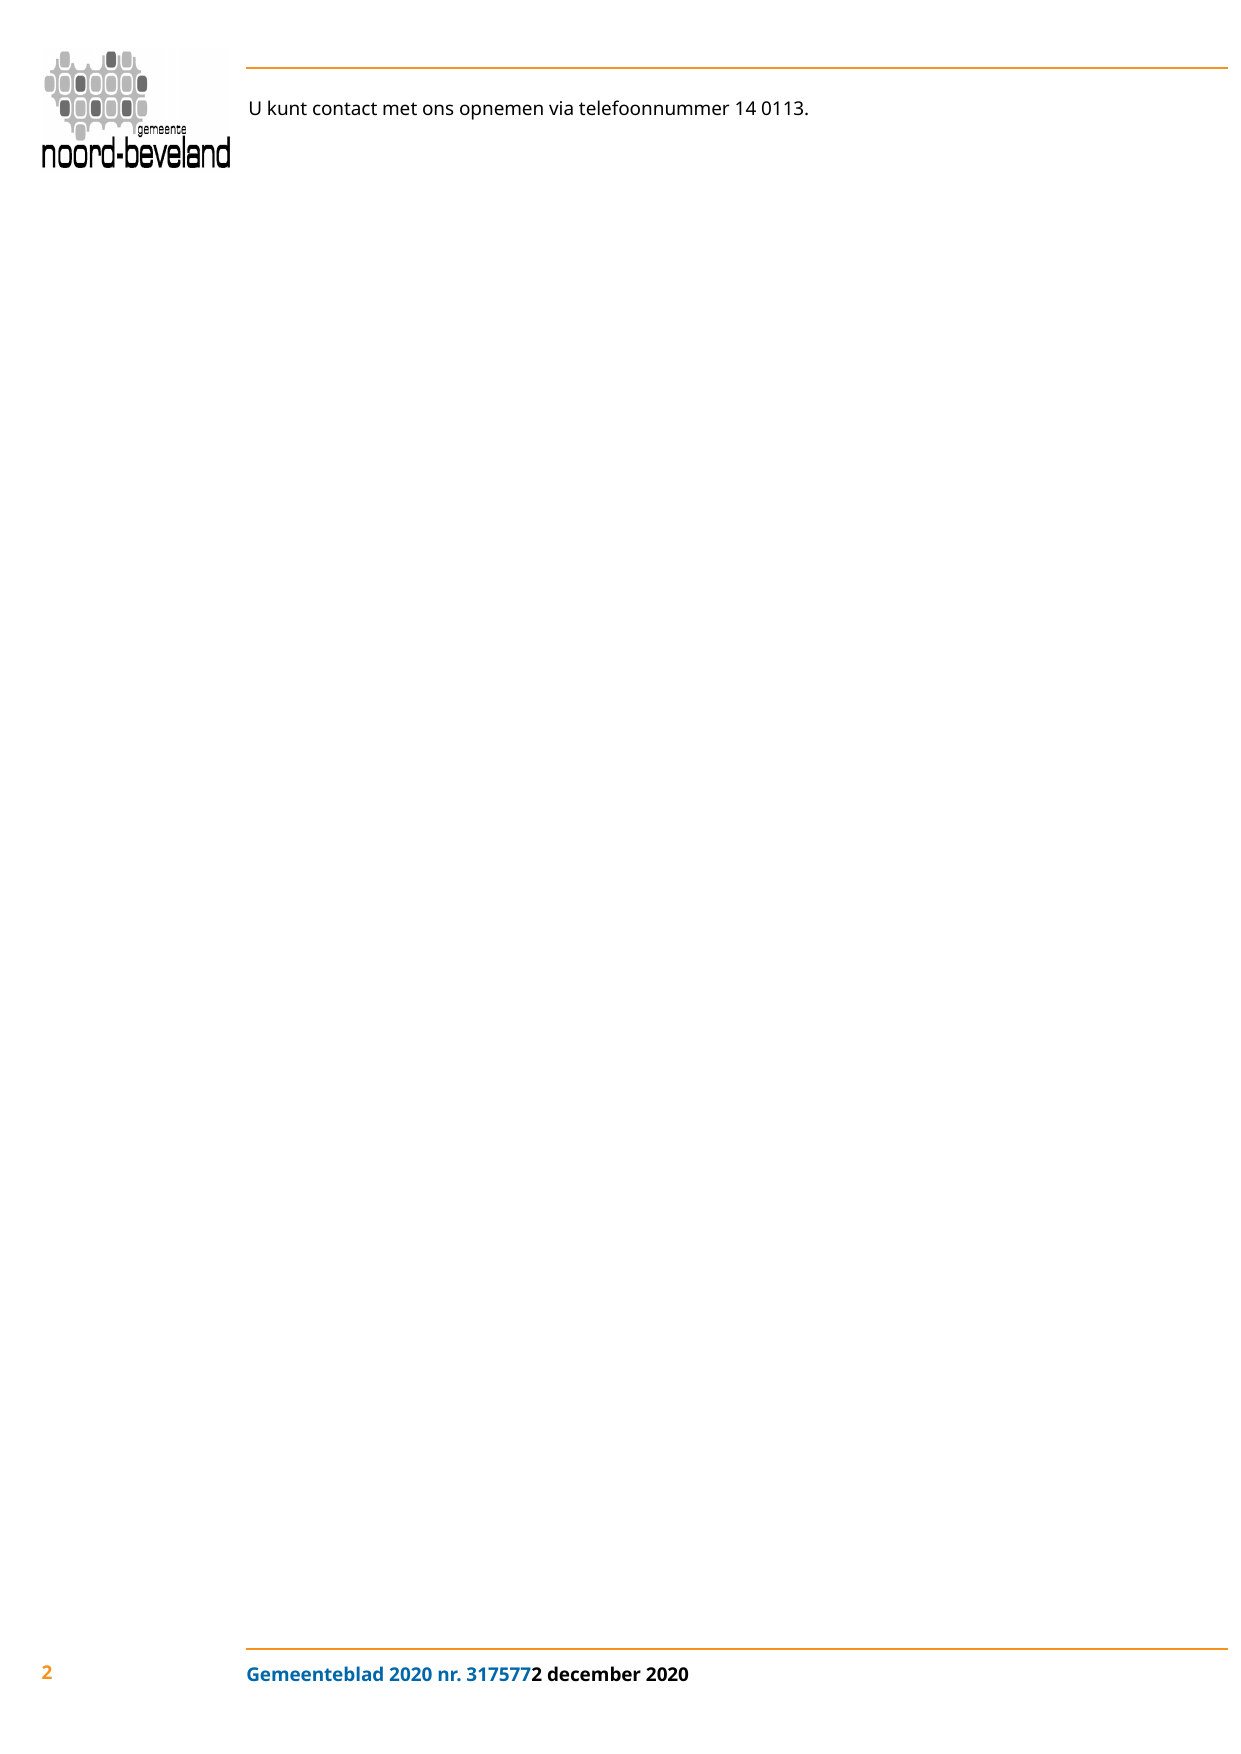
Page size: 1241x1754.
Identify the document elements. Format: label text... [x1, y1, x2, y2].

picture [41, 47, 231, 172]
text U kunt contact met ons opnemen via telefoonnummer 14 0113. [248, 95, 1152, 121]
